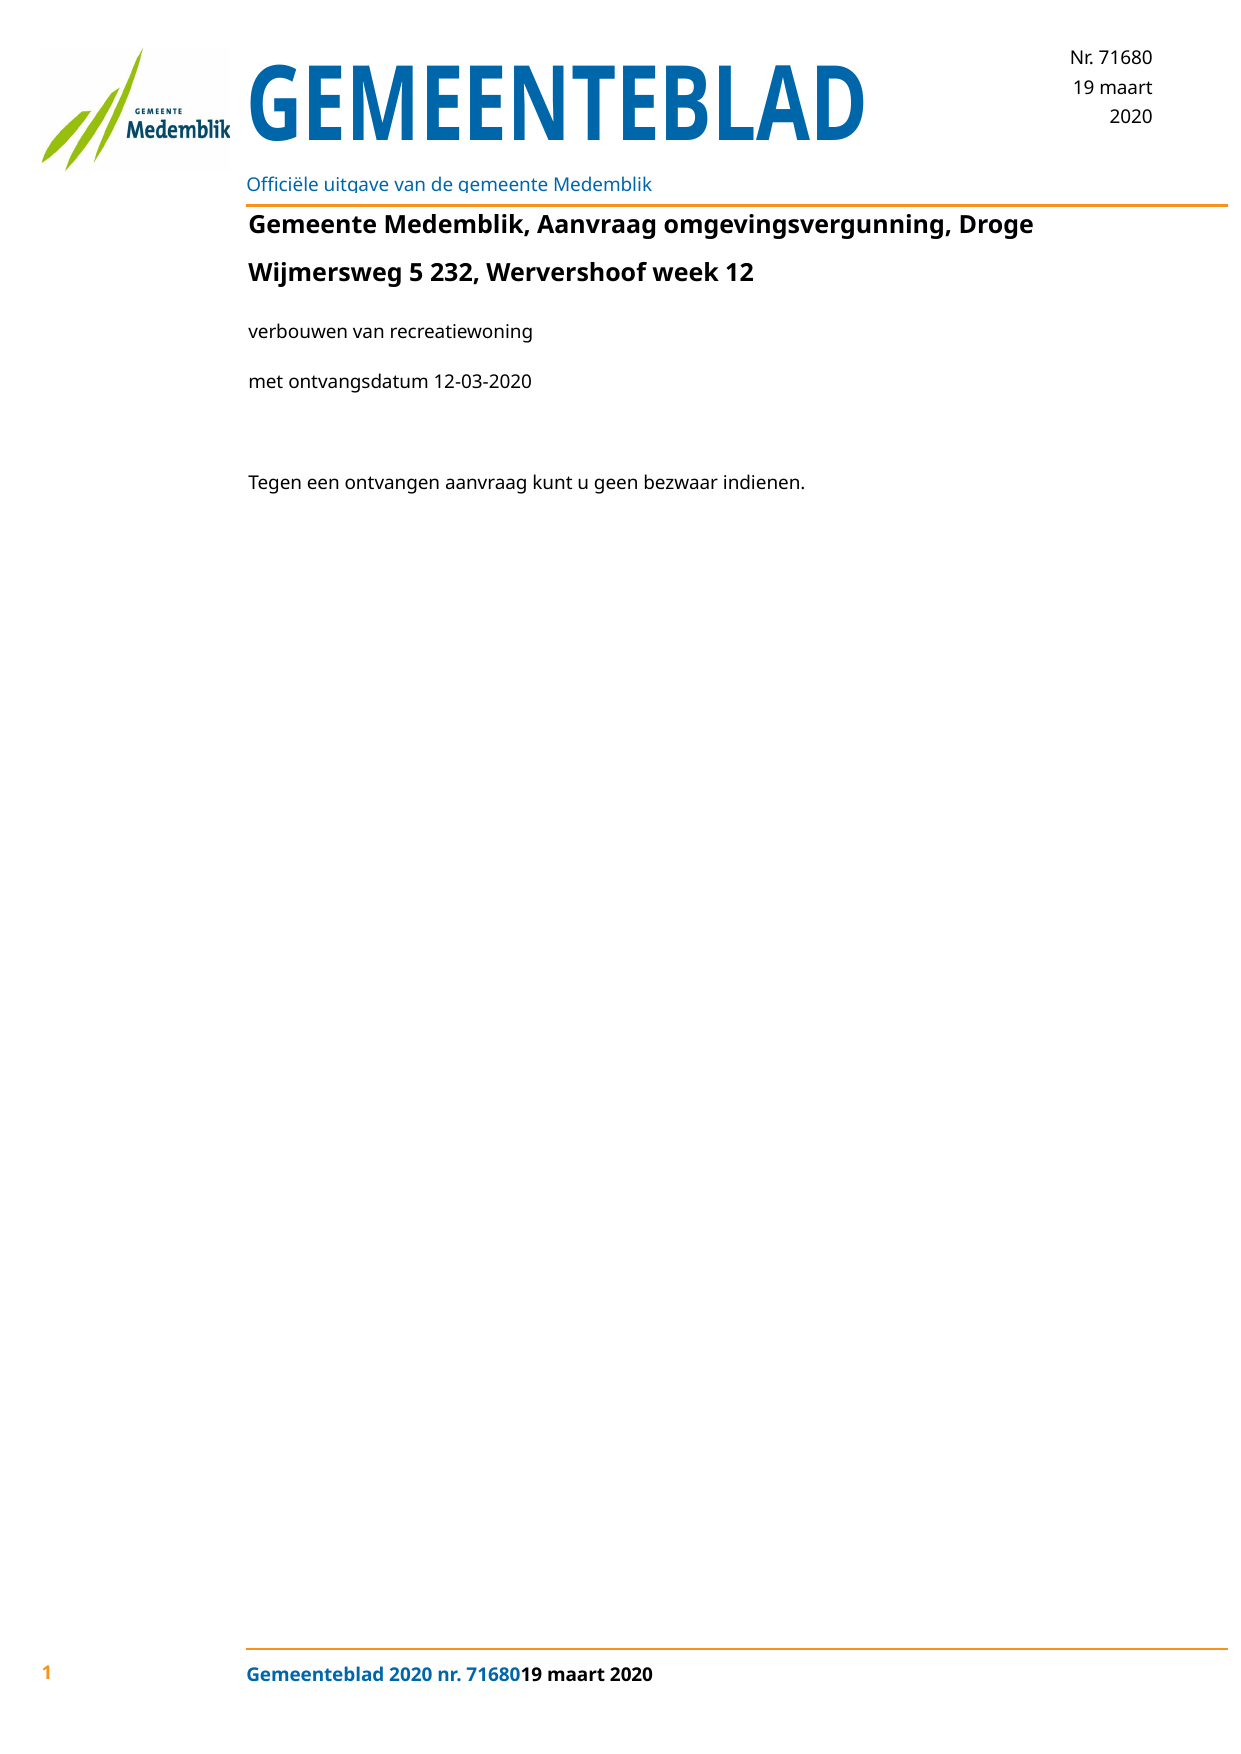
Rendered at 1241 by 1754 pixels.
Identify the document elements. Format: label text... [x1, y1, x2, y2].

text Gemeente Medemblik, Aanvraag omgevingsvergunning, Droge Wijmersweg 5 232, Wervershoof week 12 [248, 207, 1152, 288]
text met ontvangsdatum 12-03-2020 [248, 368, 1152, 394]
text verbouwen van recreatiewoning [248, 318, 1152, 344]
picture [41, 47, 231, 172]
text Tegen een ontvangen aanvraag kunt u geen bezwaar indienen. [248, 469, 1152, 495]
